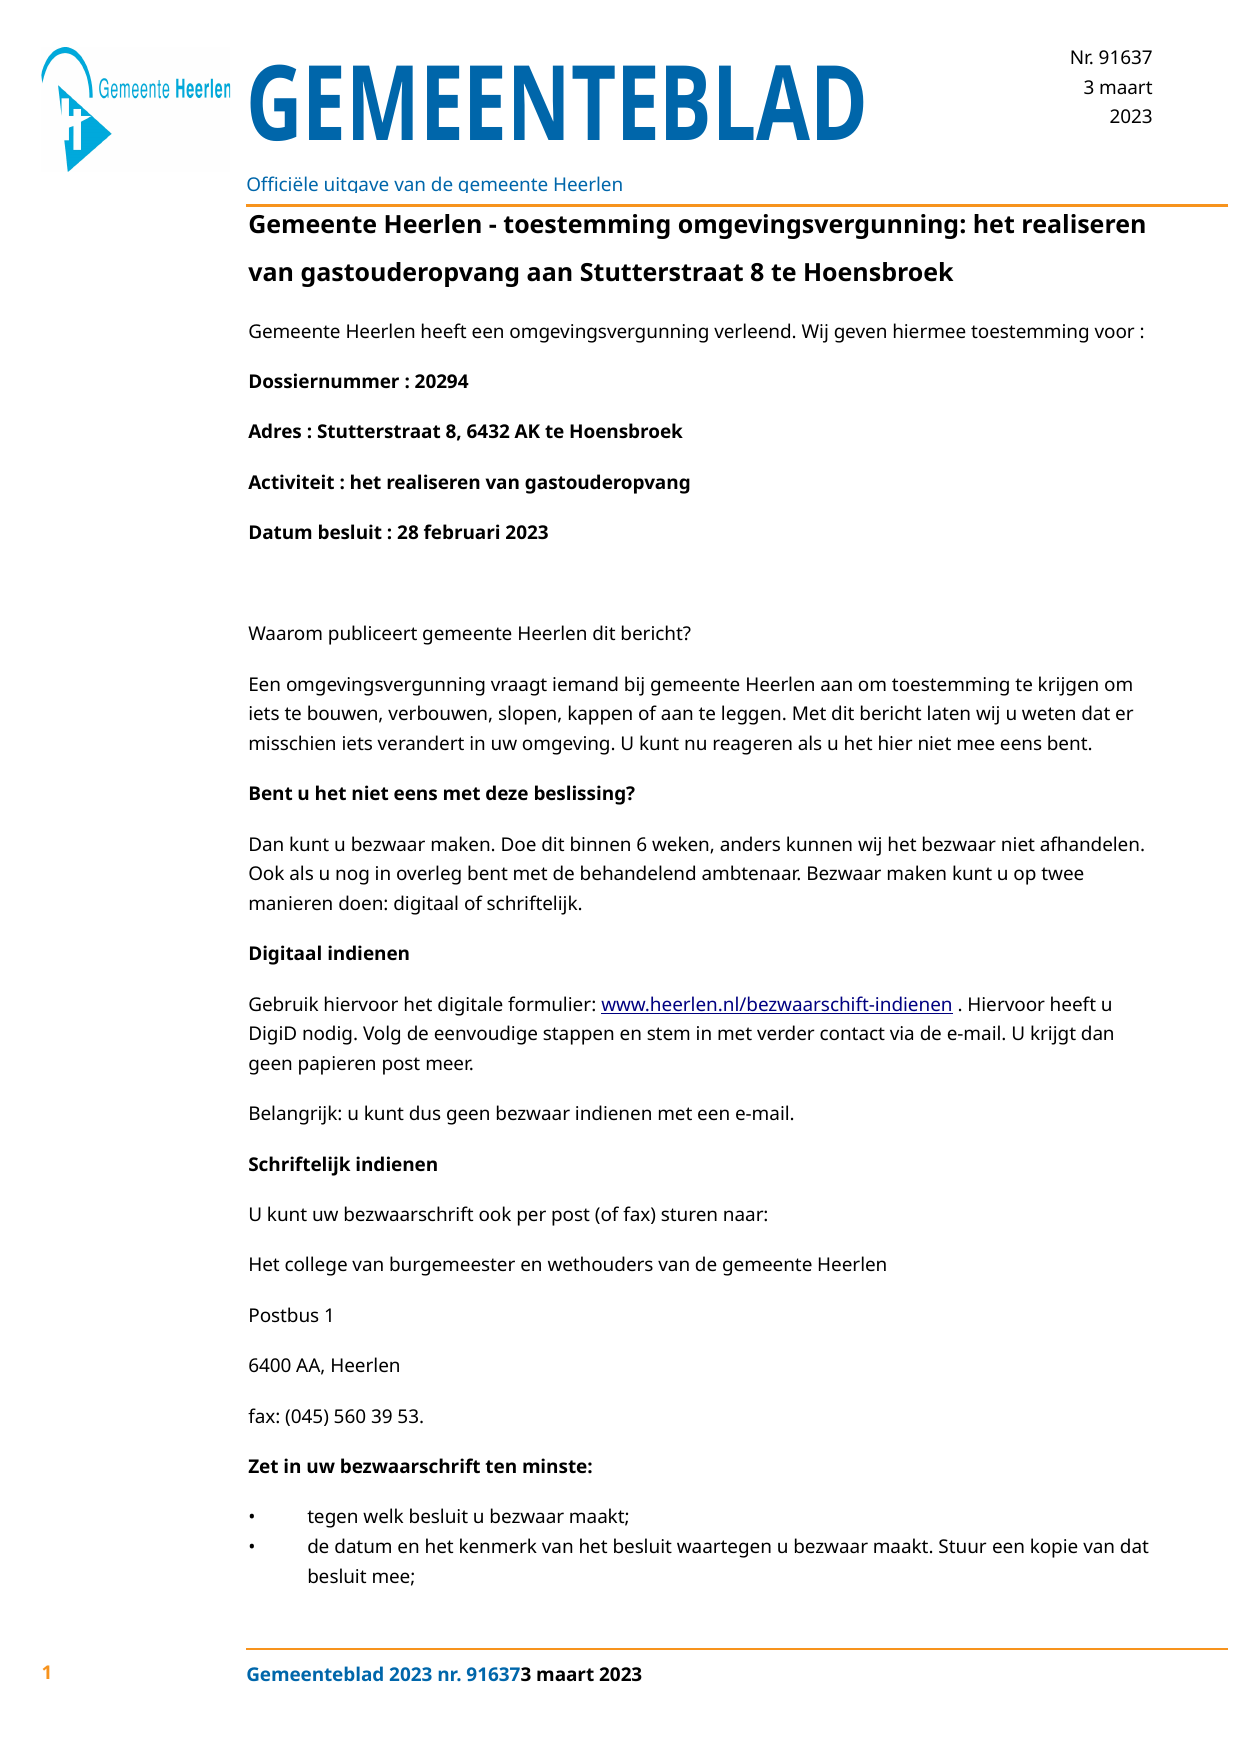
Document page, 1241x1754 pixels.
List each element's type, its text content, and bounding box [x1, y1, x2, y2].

text U kunt uw bezwaarschrift ook per post (of fax) sturen naar: [248, 1201, 1152, 1227]
picture [41, 47, 231, 172]
text Dan kunt u bezwaar maken. Doe dit binnen 6 weken, anders kunnen wij het bezwaar niet afhandelen. Ook als u nog in overleg bent met de behandelend ambtenaar. Bezwaar maken kunt u op twee manieren doen: digitaal of schriftelijk. [248, 831, 1152, 916]
text Het college van burgemeester en wethouders van de gemeente Heerlen [248, 1252, 1152, 1277]
text Bent u het niet eens met deze beslissing? [248, 780, 1152, 806]
text 6400 AA, Heerlen [248, 1352, 1152, 1378]
text Belangrijk: u kunt dus geen bezwaar indienen met een e-mail. [248, 1100, 1152, 1126]
text Adres : Stutterstraat 8, 6432 AK te Hoensbroek [248, 419, 1152, 444]
list tegen welk besluit u bezwaar maakt; [248, 1504, 1152, 1529]
text Gebruik hiervoor het digitale formulier: www.heerlen.nl/bezwaarschift-indienen . Hiervoor heeft u DigiD nodig. Volg de eenvoudige stappen en stem in met verder contact via de e-mail. U krijgt dan geen papieren post meer. [248, 991, 1152, 1076]
list de datum en het kenmerk van het besluit waartegen u bezwaar maakt. Stuur een kopie van dat besluit mee; [248, 1533, 1152, 1589]
text Gemeente Heerlen heeft een omgevingsvergunning verleend. Wij geven hiermee toestemming voor : [248, 318, 1152, 344]
text Postbus 1 [248, 1302, 1152, 1328]
text Een omgevingsvergunning vraagt iemand bij gemeente Heerlen aan om toestemming te krijgen om iets te bouwen, verbouwen, slopen, kappen of aan te leggen. Met dit bericht laten wij u weten dat er misschien iets verandert in uw omgeving. U kunt nu reageren als u het hier niet mee eens bent. [248, 671, 1152, 756]
text Datum besluit : 28 februari 2023 [248, 519, 1152, 545]
text Waarom publiceert gemeente Heerlen dit bericht? [248, 620, 1152, 646]
picture [41, 47, 59, 70]
text fax: (045) 560 39 53. [248, 1403, 1152, 1429]
text Dossiernummer : 20294 [248, 368, 1152, 394]
text Schriftelijk indienen [248, 1151, 1152, 1177]
text Activiteit : het realiseren van gastouderopvang [248, 469, 1152, 495]
text Gemeente Heerlen - toestemming omgevingsvergunning: het realiseren van gastouderopvang aan Stutterstraat 8 te Hoensbroek [248, 207, 1152, 288]
text Zet in uw bezwaarschrift ten minste: [248, 1453, 1152, 1479]
text Digitaal indienen [248, 940, 1152, 966]
